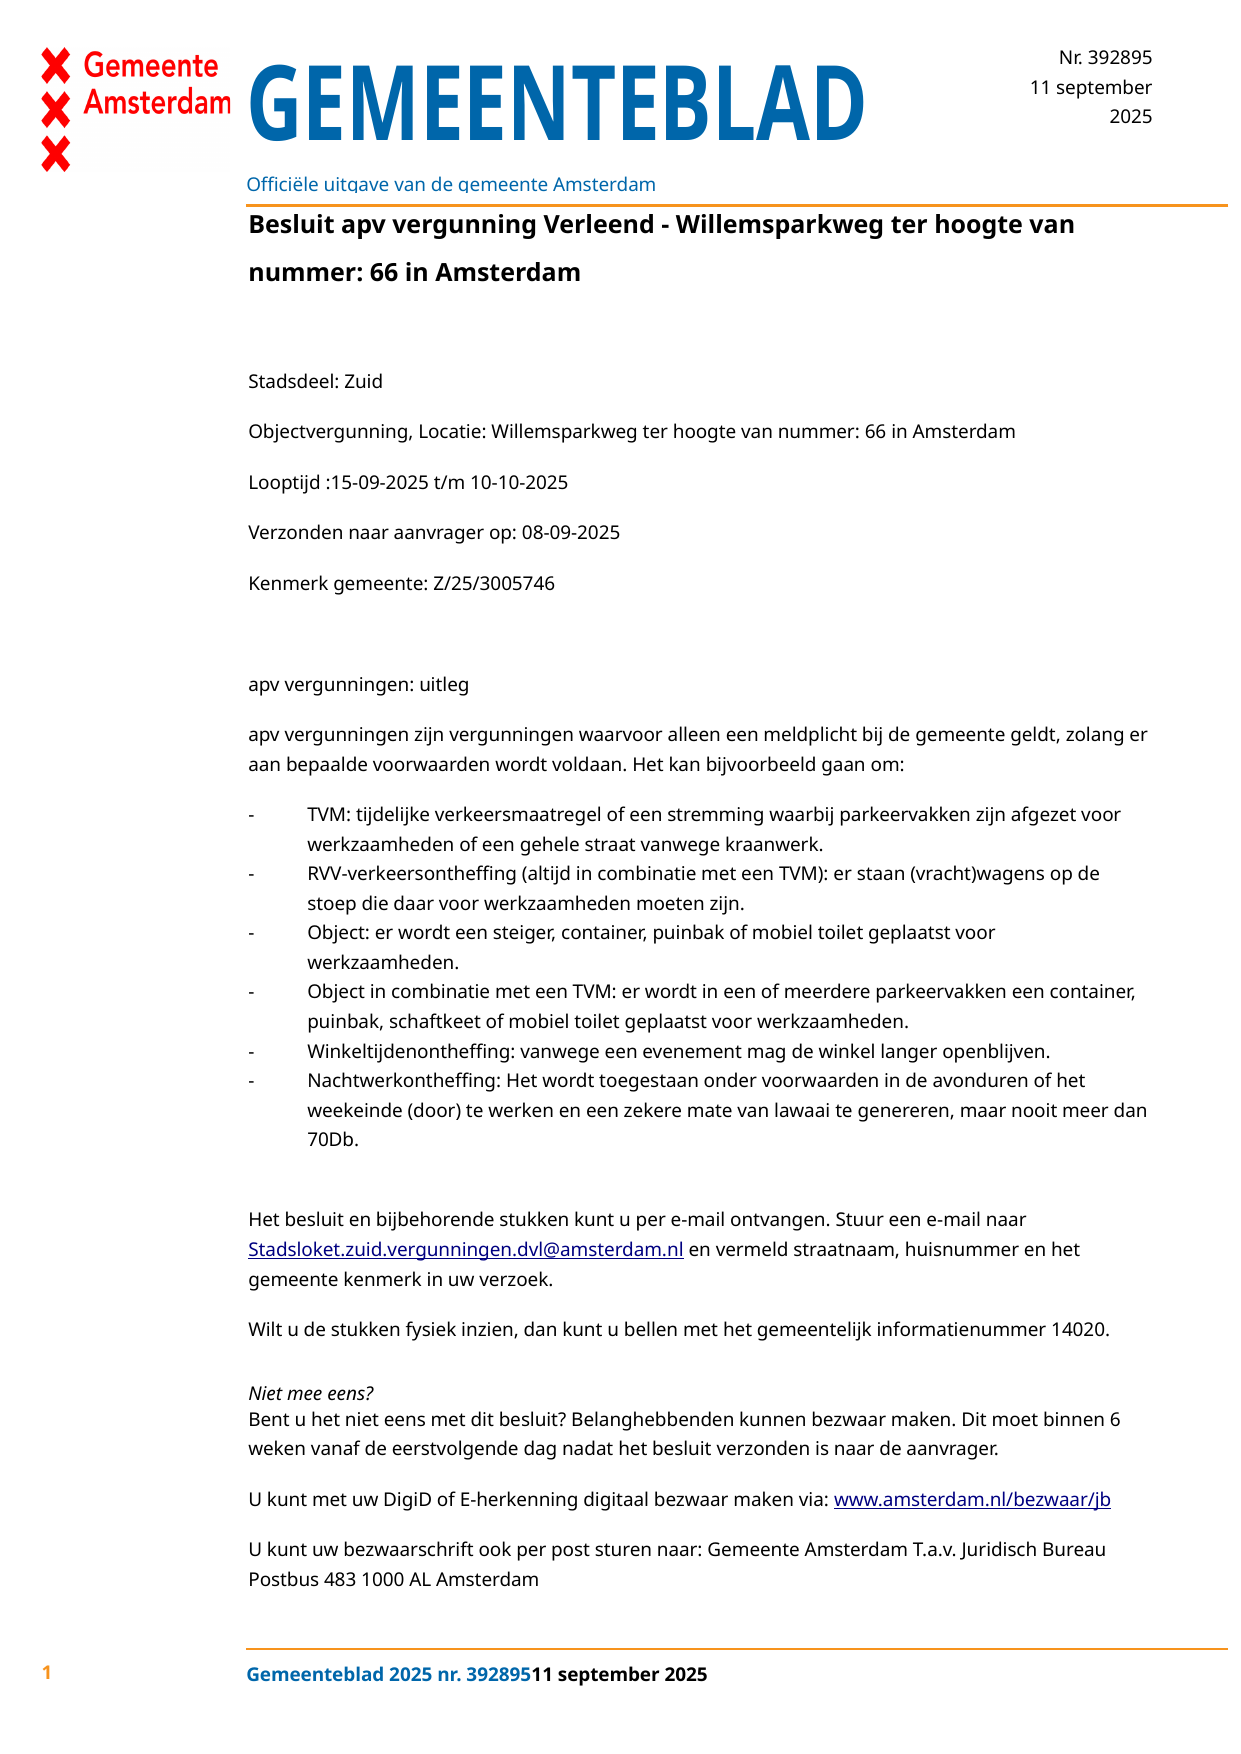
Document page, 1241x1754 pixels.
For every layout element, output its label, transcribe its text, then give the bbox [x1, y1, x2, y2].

text Niet mee eens? [248, 1380, 1152, 1406]
text Besluit apv vergunning Verleend - Willemsparkweg ter hoogte van nummer: 66 in Amsterdam [248, 207, 1152, 288]
text apv vergunningen zijn vergunningen waarvoor alleen een meldplicht bij de gemeente geldt, zolang er aan bepaalde voorwaarden wordt voldaan. Het kan bijvoorbeeld gaan om: [248, 721, 1152, 777]
text U kunt met uw DigiD of E-herkenning digitaal bezwaar maken via: www.amsterdam.nl/bezwaar/jb [248, 1486, 1152, 1512]
text Het besluit en bijbehorende stukken kunt u per e-mail ontvangen. Stuur een e-mail naar Stadsloket.zuid.vergunningen.dvl@amsterdam.nl en vermeld straatnaam, huisnummer en het gemeente kenmerk in uw verzoek. [248, 1207, 1152, 1292]
list TVM: tijdelijke verkeersmaatregel of een stremming waarbij parkeervakken zijn afgezet voor werkzaamheden of een gehele straat vanwege kraanwerk. [248, 801, 1152, 857]
text Kenmerk gemeente: Z/25/3005746 [248, 570, 1152, 596]
list Object: er wordt een steiger, container, puinbak of mobiel toilet geplaatst voor werkzaamheden. [248, 919, 1152, 975]
text U kunt uw bezwaarschrift ook per post sturen naar: Gemeente Amsterdam T.a.v. Juridisch Bureau Postbus 483 1000 AL Amsterdam [248, 1536, 1152, 1592]
text Verzonden naar aanvrager op: 08-09-2025 [248, 519, 1152, 545]
list Object in combinatie met een TVM: er wordt in een of meerdere parkeervakken een container, puinbak, schaftkeet of mobiel toilet geplaatst voor werkzaamheden. [248, 979, 1152, 1034]
text Bent u het niet eens met dit besluit? Belanghebbenden kunnen bezwaar maken. Dit moet binnen 6 weken vanaf de eerstvolgende dag nadat het besluit verzonden is naar de aanvrager. [248, 1406, 1152, 1461]
list Winkeltijdenontheffing: vanwege een evenement mag de winkel langer openblijven. [248, 1038, 1152, 1064]
text apv vergunningen: uitleg [248, 671, 1152, 697]
picture [41, 47, 231, 172]
text Objectvergunning, Locatie: Willemsparkweg ter hoogte van nummer: 66 in Amsterdam [248, 419, 1152, 444]
text Looptijd :15-09-2025 t/m 10-10-2025 [248, 469, 1152, 495]
text Wilt u de stukken fysiek inzien, dan kunt u bellen met het gemeentelijk informatienummer 14020. [248, 1316, 1152, 1342]
list Nachtwerkontheffing: Het wordt toegestaan onder voorwaarden in de avonduren of het weekeinde (door) te werken en een zekere mate van lawaai te genereren, maar nooit meer dan 70Db. [248, 1067, 1152, 1152]
text Stadsdeel: Zuid [248, 368, 1152, 394]
list RVV-verkeersontheffing (altijd in combinatie met een TVM): er staan (vracht)wagens op de stoep die daar voor werkzaamheden moeten zijn. [248, 860, 1152, 916]
